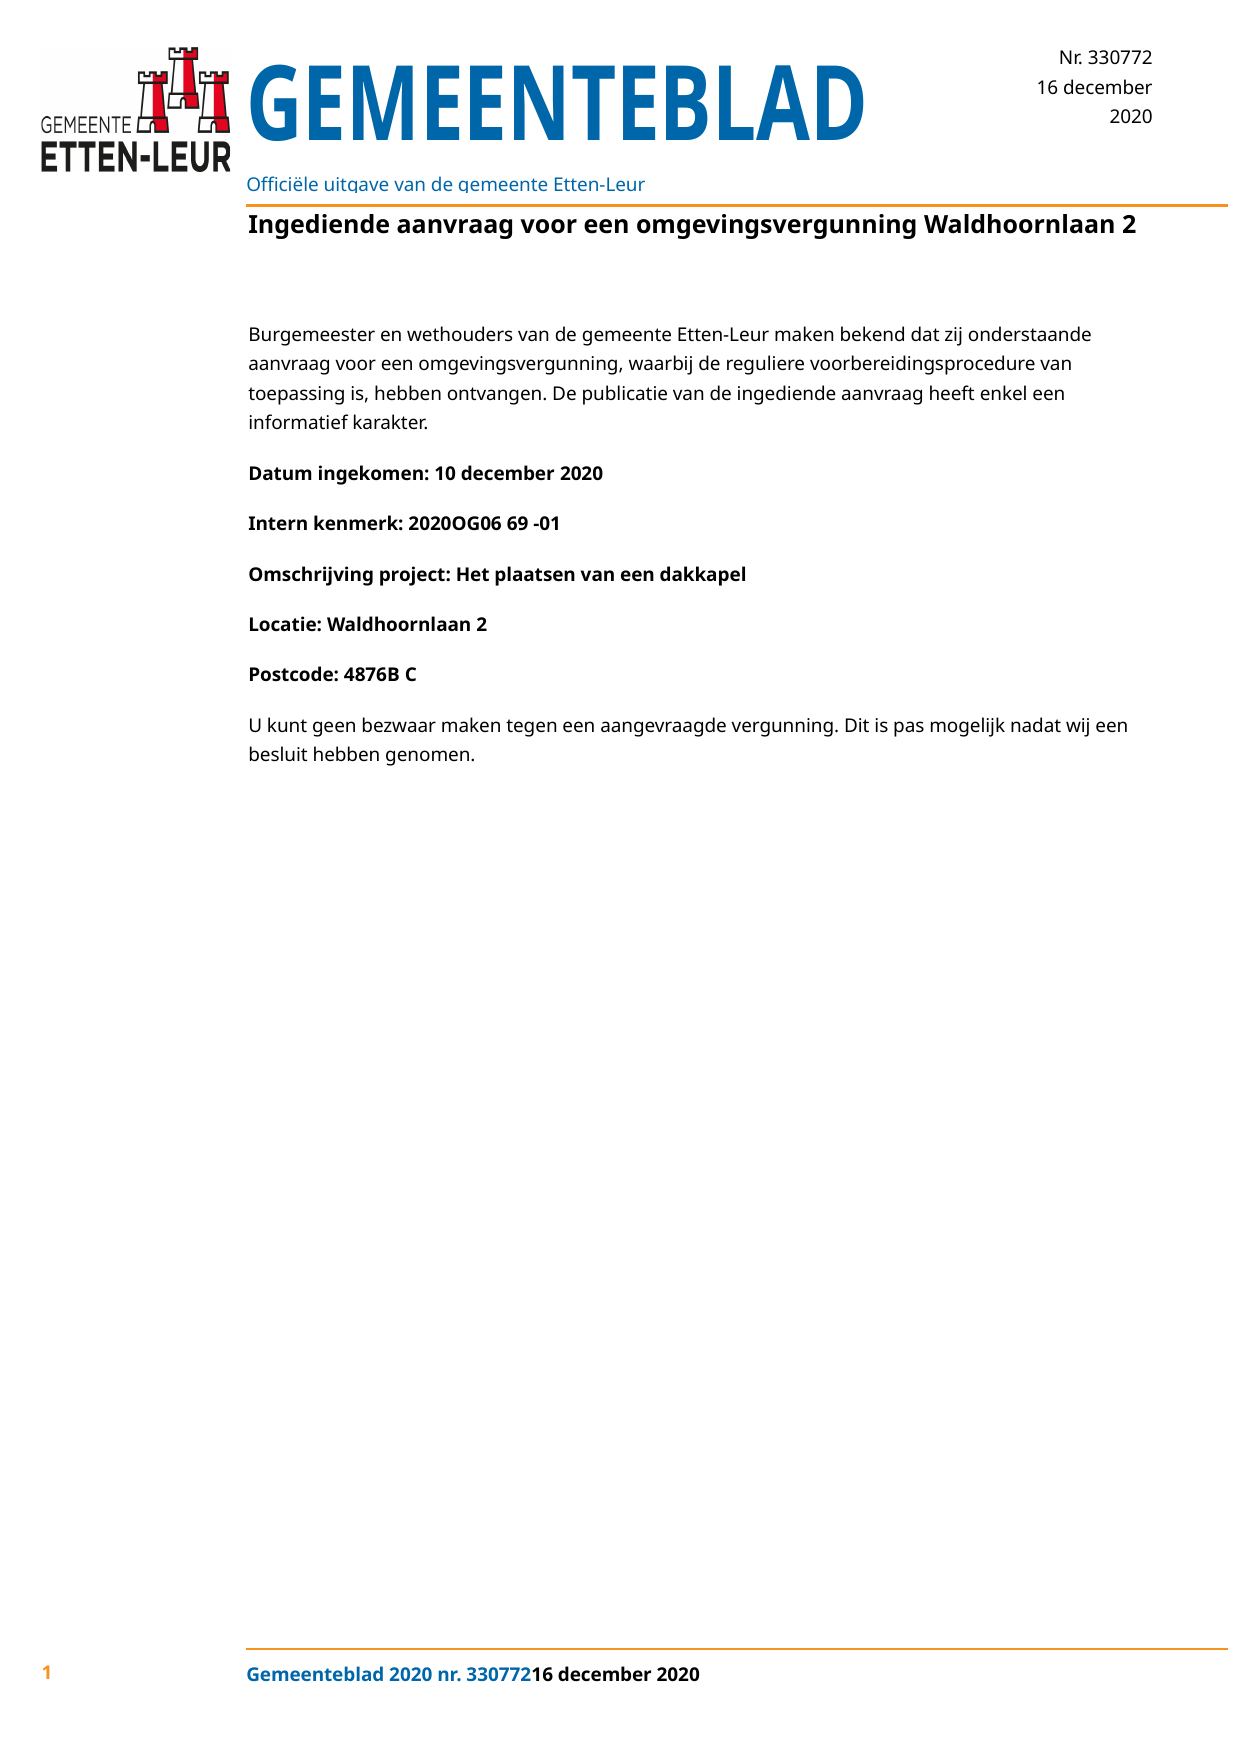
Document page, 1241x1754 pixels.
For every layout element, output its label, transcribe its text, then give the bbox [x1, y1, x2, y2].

picture [41, 47, 231, 172]
text Omschrijving project: Het plaatsen van een dakkapel [248, 561, 1152, 586]
text Postcode: 4876B C [248, 662, 1152, 687]
text Burgemeester en wethouders van de gemeente Etten-Leur maken bekend dat zij onderstaande aanvraag voor een omgevingsvergunning, waarbij de reguliere voorbereidingsprocedure van toepassing is, hebben ontvangen. De publicatie van de ingediende aanvraag heeft enkel een informatief karakter. [248, 321, 1152, 435]
text Ingediende aanvraag voor een omgevingsvergunning Waldhoornlaan 2 [248, 207, 1152, 241]
text U kunt geen bezwaar maken tegen een aangevraagde vergunning. Dit is pas mogelijk nadat wij een besluit hebben genomen. [248, 712, 1152, 767]
text Locatie: Waldhoornlaan 2 [248, 611, 1152, 637]
text Intern kenmerk: 2020OG06 69 -01 [248, 510, 1152, 536]
text Datum ingekomen: 10 december 2020 [248, 460, 1152, 486]
